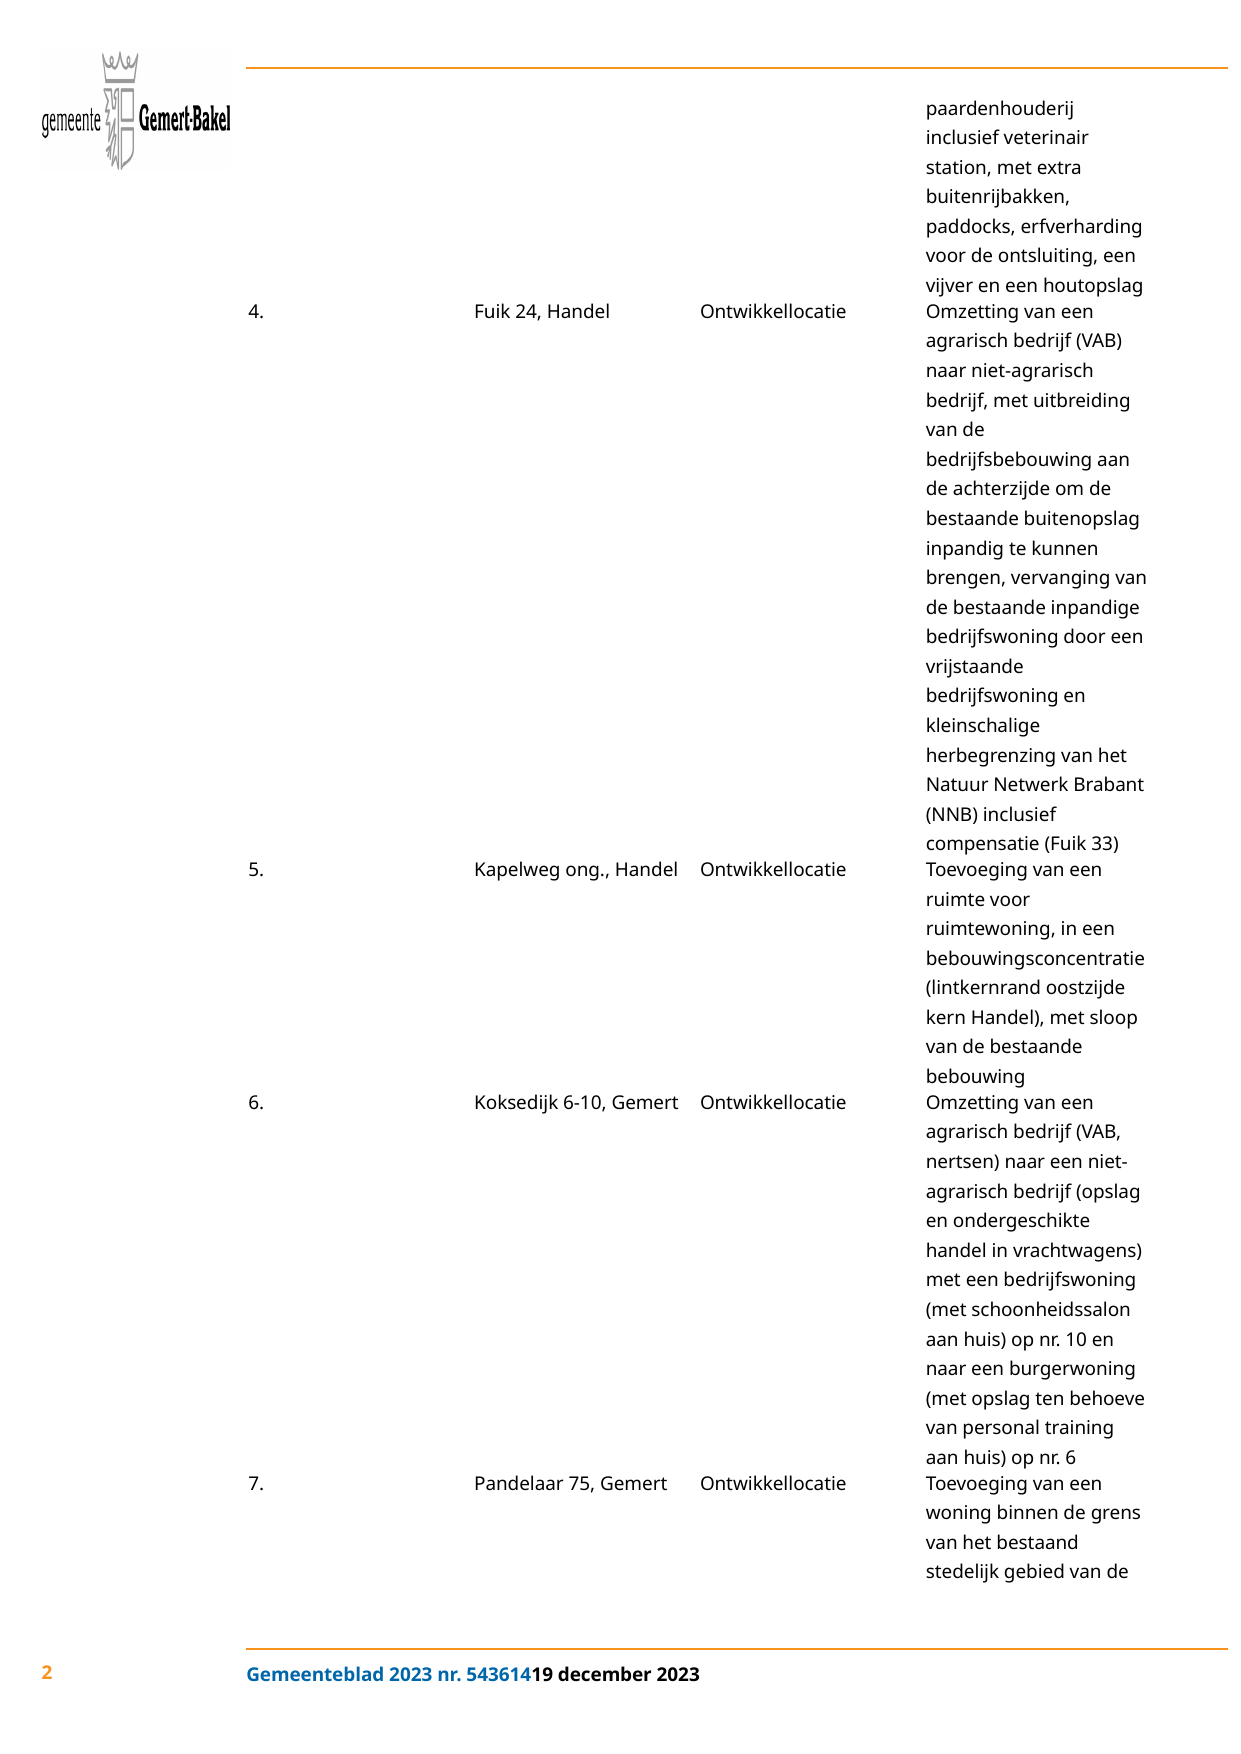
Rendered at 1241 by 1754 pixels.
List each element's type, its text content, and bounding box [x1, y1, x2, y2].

table_cell [474, 95, 700, 298]
table_cell Ontwikkellocatie [700, 1470, 926, 1584]
table_cell [700, 95, 926, 298]
table_cell Omzetting van een agrarisch bedrijf (VAB, nertsen) naar een niet-agrarisch bedrijf (opslag en ondergeschikte handel in vrachtwagens) met een bedrijfswoning (met schoonheidssalon aan huis) op nr. 10 en naar een burgerwoning (met opslag ten behoeve van personal training aan huis) op nr. 6 [926, 1089, 1152, 1470]
table_cell Ontwikkellocatie [700, 1089, 926, 1470]
table_cell Toevoeging van een ruimte voor ruimtewoning, in een bebouwingsconcentratie (lintkernrand oostzijde kern Handel), met sloop van de bestaande bebouwing [926, 856, 1152, 1089]
table_cell Fuik 24, Handel [474, 298, 700, 856]
table_cell Toevoeging van een woning binnen de grens van het bestaand stedelijk gebied van de [926, 1470, 1152, 1584]
picture [41, 47, 231, 172]
table_cell Kapelweg ong., Handel [474, 856, 700, 1089]
table_cell Ontwikkellocatie [700, 856, 926, 1089]
table_cell Koksedijk 6-10, Gemert [474, 1089, 700, 1470]
table_cell 6. [248, 1089, 474, 1470]
table_cell 4. [248, 298, 474, 856]
table_cell Omzetting van een agrarisch bedrijf (VAB) naar niet-agrarisch bedrijf, met uitbreiding van de bedrijfsbebouwing aan de achterzijde om de bestaande buitenopslag inpandig te kunnen brengen, vervanging van de bestaande inpandige bedrijfswoning door een vrijstaande bedrijfswoning en kleinschalige herbegrenzing van het Natuur Netwerk Brabant (NNB) inclusief compensatie (Fuik 33) [926, 298, 1152, 856]
table_cell 7. [248, 1470, 474, 1584]
table_cell 5. [248, 856, 474, 1089]
table_cell [248, 95, 474, 298]
table_cell Pandelaar 75, Gemert [474, 1470, 700, 1584]
table_cell paardenhouderij inclusief veterinair station, met extra buitenrijbakken, paddocks, erfverharding voor de ontsluiting, een vijver en een houtopslag [926, 95, 1152, 298]
table_cell Ontwikkellocatie [700, 298, 926, 856]
